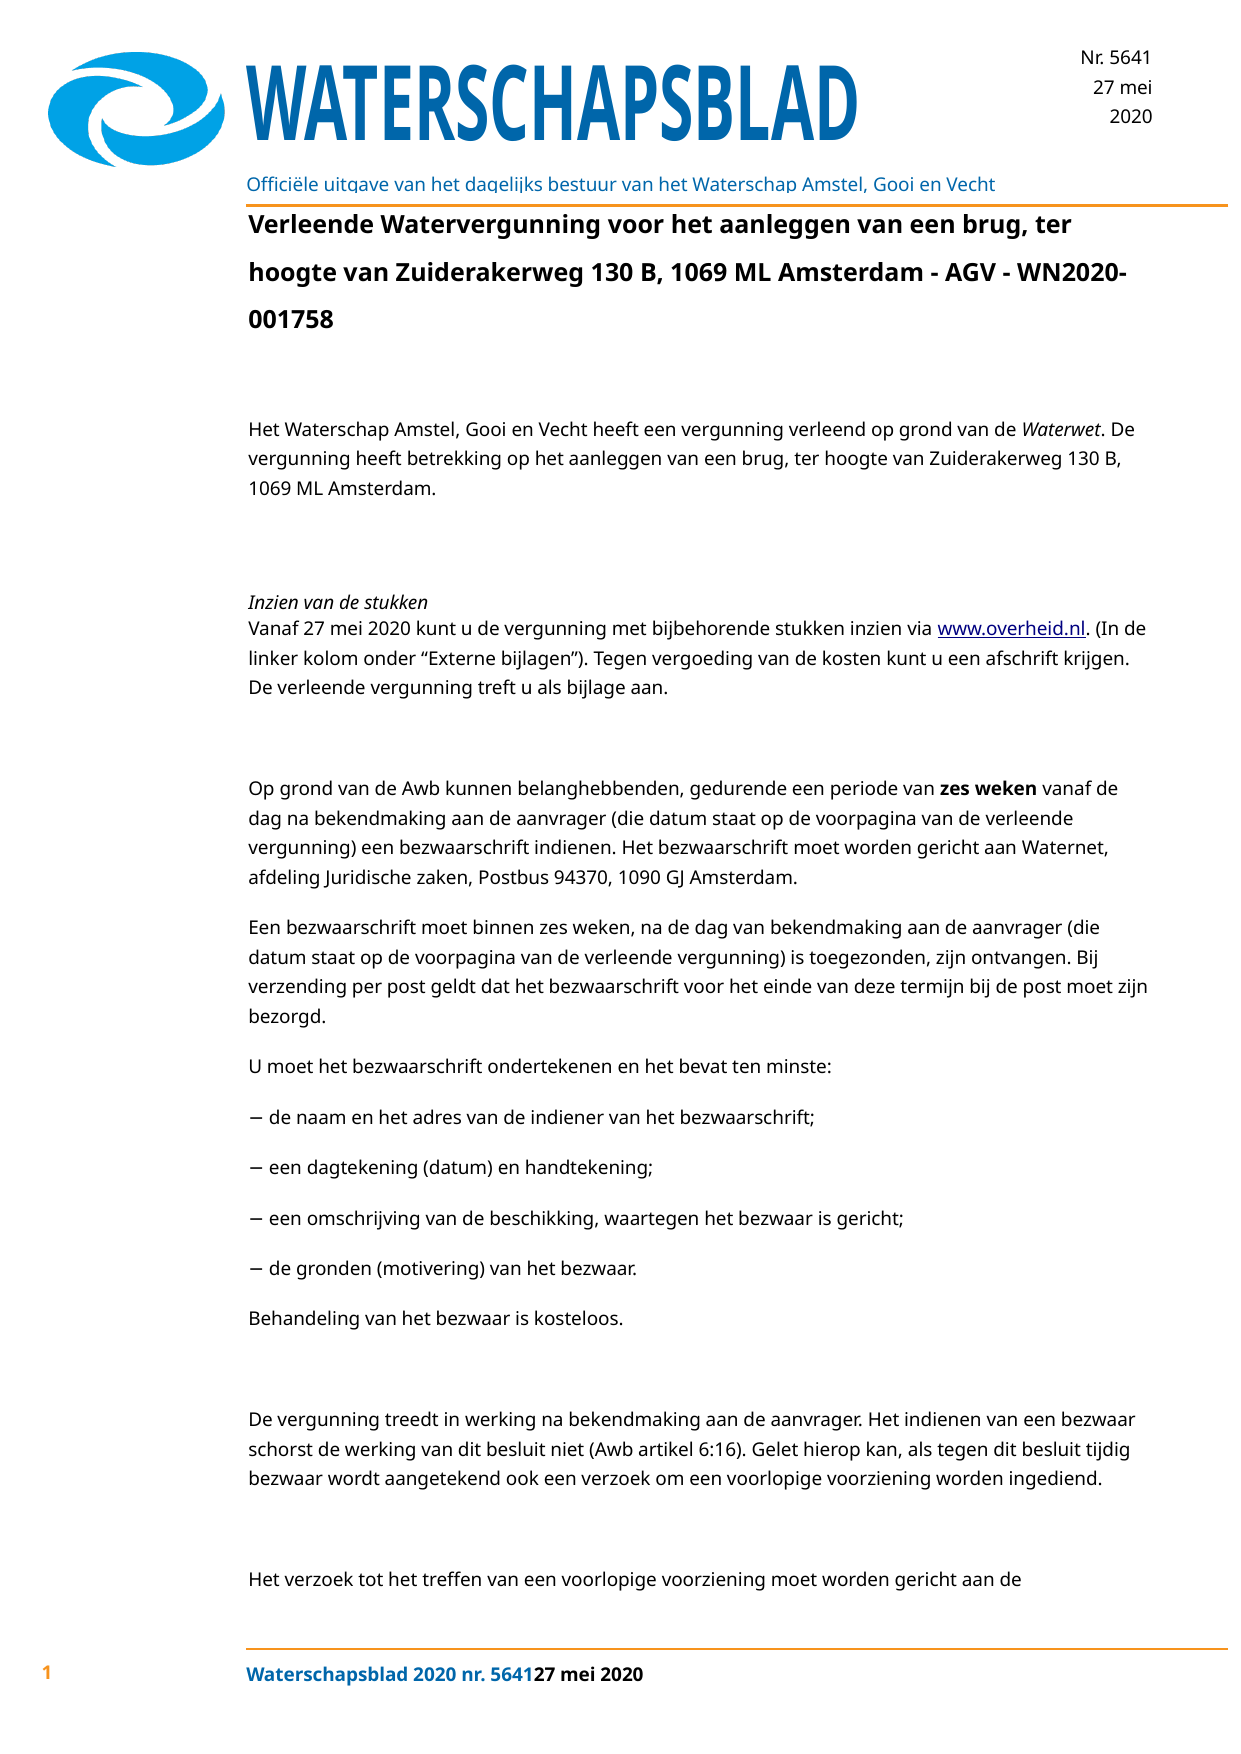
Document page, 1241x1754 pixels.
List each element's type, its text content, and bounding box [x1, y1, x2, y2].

text Een bezwaarschrift moet binnen zes weken, na de dag van bekendmaking aan de aanvrager (die datum staat op de voorpagina van de verleende vergunning) is toegezonden, zijn ontvangen. Bij verzending per post geldt dat het bezwaarschrift voor het einde van deze termijn bij de post moet zijn bezorgd. [248, 914, 1152, 1029]
text Behandeling van het bezwaar is kosteloos. [248, 1306, 1152, 1331]
text Vanaf 27 mei 2020 kunt u de vergunning met bijbehorende stukken inzien via www.overheid.nl. (In de linker kolom onder “Externe bijlagen”). Tegen vergoeding van de kosten kunt u een afschrift krijgen. De verleende vergunning treft u als bijlage aan. [248, 615, 1152, 700]
text − een dagtekening (datum) en handtekening; [248, 1154, 1152, 1180]
text Verleende Watervergunning voor het aanleggen van een brug, ter hoogte van Zuiderakerweg 130 B, 1069 ML Amsterdam - AGV - WN2020-001758 [248, 207, 1152, 336]
text Inzien van de stukken [248, 589, 1152, 615]
picture [41, 47, 231, 172]
text De vergunning treedt in werking na bekendmaking aan de aanvrager. Het indienen van een bezwaar schorst de werking van dit besluit niet (Awb artikel 6:16). Gelet hierop kan, als tegen dit besluit tijdig bezwaar wordt aangetekend ook een verzoek om een voorlopige voorziening worden ingediend. [248, 1406, 1152, 1491]
text Het Waterschap Amstel, Gooi en Vecht heeft een vergunning verleend op grond van de Waterwet. De vergunning heeft betrekking op het aanleggen van een brug, ter hoogte van Zuiderakerweg 130 B, 1069 ML Amsterdam. [248, 416, 1152, 501]
text Het verzoek tot het treffen van een voorlopige voorziening moet worden gericht aan de [248, 1566, 1152, 1592]
text − de naam en het adres van de indiener van het bezwaarschrift; [248, 1104, 1152, 1130]
text − de gronden (motivering) van het bezwaar. [248, 1255, 1152, 1281]
text − een omschrijving van de beschikking, waartegen het bezwaar is gericht; [248, 1205, 1152, 1231]
text Op grond van de Awb kunnen belanghebbenden, gedurende een periode van zes weken vanaf de dag na bekendmaking aan de aanvrager (die datum staat op de voorpagina van de verleende vergunning) een bezwaarschrift indienen. Het bezwaarschrift moet worden gericht aan Waternet, afdeling Juridische zaken, Postbus 94370, 1090 GJ Amsterdam. [248, 775, 1152, 890]
text U moet het bezwaarschrift ondertekenen en het bevat ten minste: [248, 1053, 1152, 1079]
